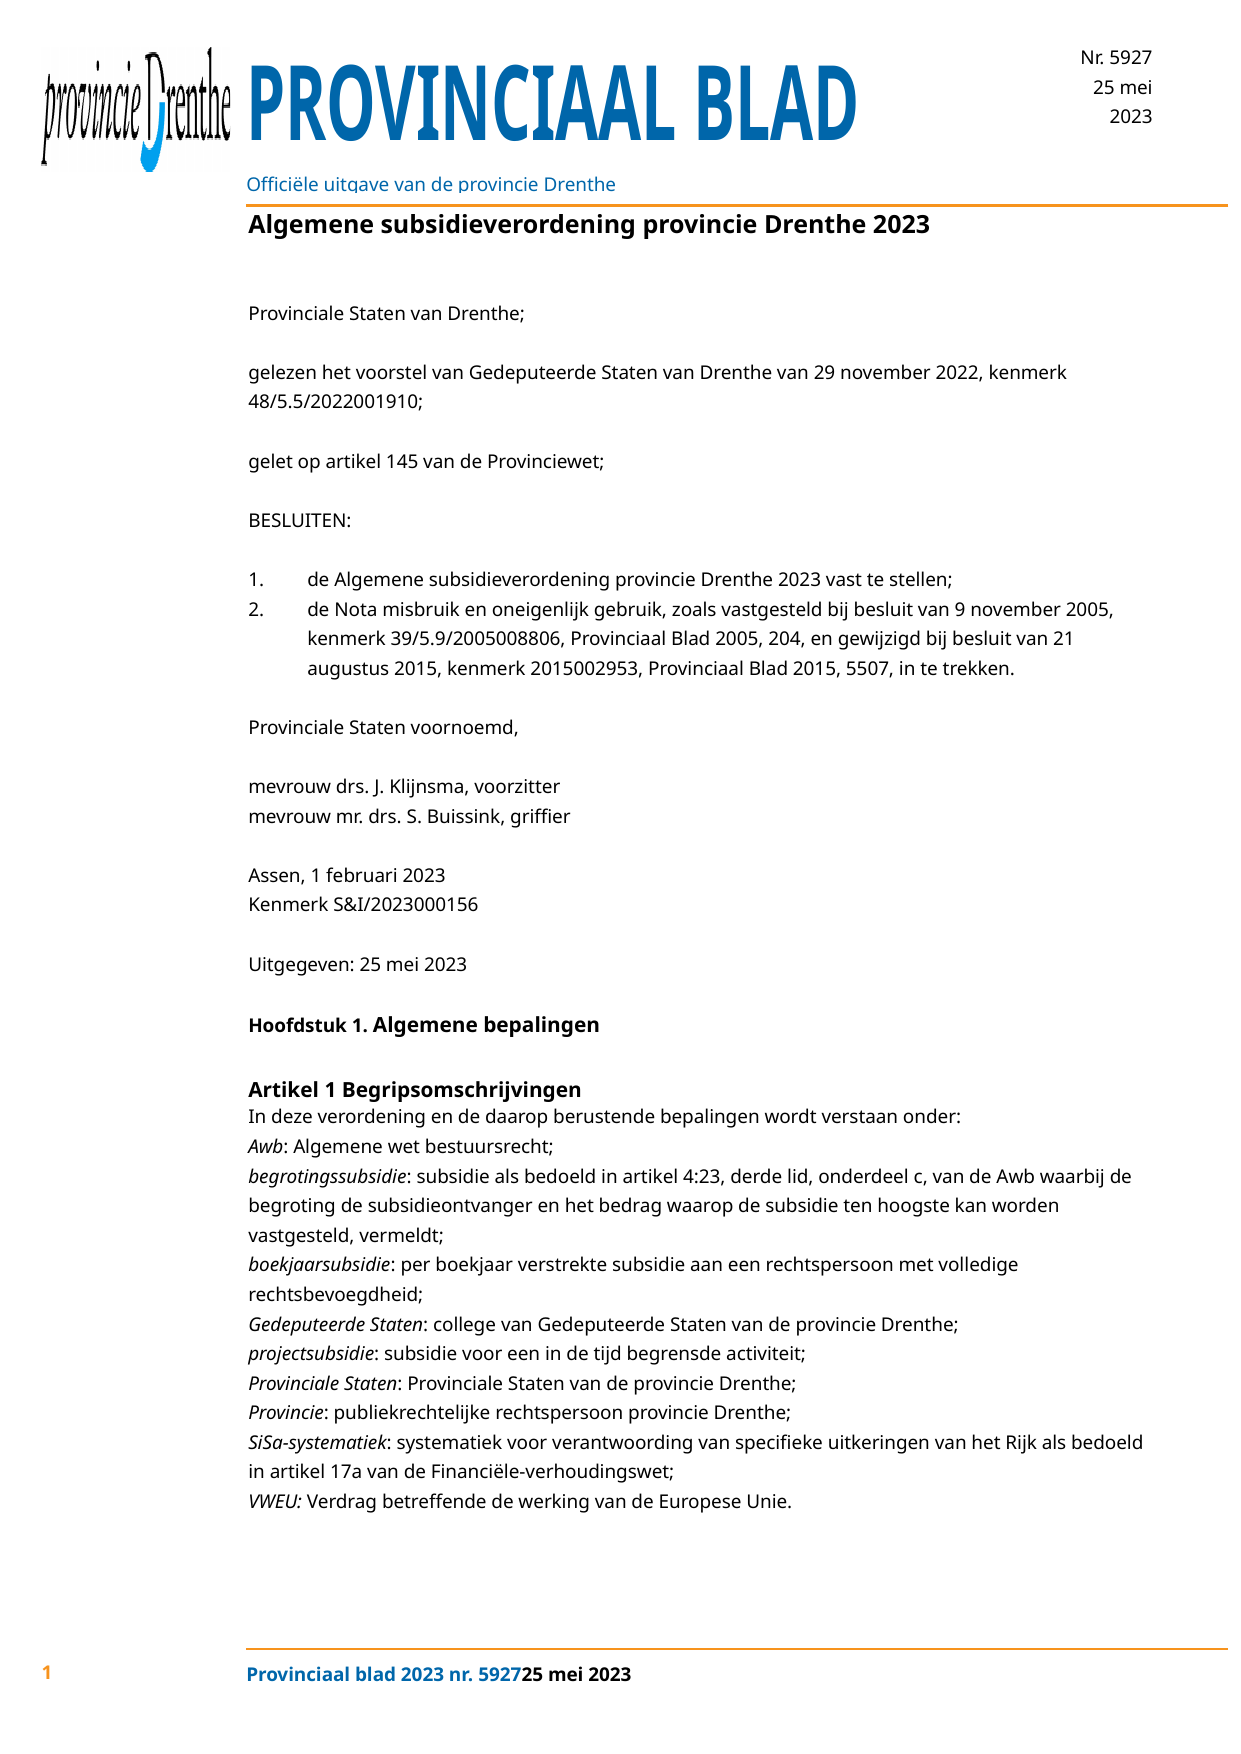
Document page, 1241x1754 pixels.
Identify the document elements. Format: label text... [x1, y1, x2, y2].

text SiSa-systematiek: systematiek voor verantwoording van specifieke uitkeringen van het Rijk als bedoeld in artikel 17a van de Financiële-verhoudingswet; [248, 1429, 1152, 1484]
text In deze verordening en de daarop berustende bepalingen wordt verstaan onder: [248, 1104, 1152, 1129]
text Algemene subsidieverordening provincie Drenthe 2023 [248, 207, 1152, 241]
text gelezen het voorstel van Gedeputeerde Staten van Drenthe van 29 november 2022, kenmerk 48/5.5/2022001910; [248, 359, 1152, 414]
text Provincie: publiekrechtelijke rechtspersoon provincie Drenthe; [248, 1399, 1152, 1425]
text mevrouw mr. drs. S. Buissink, griffier [248, 803, 1152, 828]
text gelet op artikel 145 van de Provinciewet; [248, 448, 1152, 473]
text boekjaarsubsidie: per boekjaar verstrekte subsidie aan een rechtspersoon met volledige rechtsbevoegdheid; [248, 1252, 1152, 1307]
text Awb: Algemene wet bestuursrecht; [248, 1133, 1152, 1159]
text Artikel 1 Begripsomschrijvingen [248, 1075, 1152, 1104]
list de Algemene subsidieverordening provincie Drenthe 2023 vast te stellen; [248, 566, 1152, 592]
text mevrouw drs. J. Klijnsma, voorzitter [248, 773, 1152, 799]
list de Nota misbruik en oneigenlijk gebruik, zoals vastgesteld bij besluit van 9 november 2005, kenmerk 39/5.9/2005008806, Provinciaal Blad 2005, 204, en gewijzigd bij besluit van 21 augustus 2015, kenmerk 2015002953, Provinciaal Blad 2015, 5507, in te trekken. [248, 596, 1152, 681]
text Provinciale Staten: Provinciale Staten van de provincie Drenthe; [248, 1370, 1152, 1396]
text Kenmerk S&I/2023000156 [248, 892, 1152, 917]
text BESLUITEN: [248, 507, 1152, 533]
text Provinciale Staten voornoemd, [248, 714, 1152, 740]
text Gedeputeerde Staten: college van Gedeputeerde Staten van de provincie Drenthe; [248, 1311, 1152, 1336]
text Uitgegeven: 25 mei 2023 [248, 951, 1152, 976]
text Hoofdstuk 1. Algemene bepalingen [248, 1010, 1152, 1038]
picture [41, 47, 231, 172]
text VWEU: Verdrag betreffende de werking van de Europese Unie. [248, 1488, 1152, 1514]
text Provinciale Staten van Drenthe; [248, 300, 1152, 326]
text Assen, 1 februari 2023 [248, 862, 1152, 888]
text projectsubsidie: subsidie voor een in de tijd begrensde activiteit; [248, 1340, 1152, 1366]
text begrotingssubsidie: subsidie als bedoeld in artikel 4:23, derde lid, onderdeel c, van de Awb waarbij de begroting de subsidieontvanger en het bedrag waarop de subsidie ten hoogste kan worden vastgesteld, vermeldt; [248, 1163, 1152, 1248]
